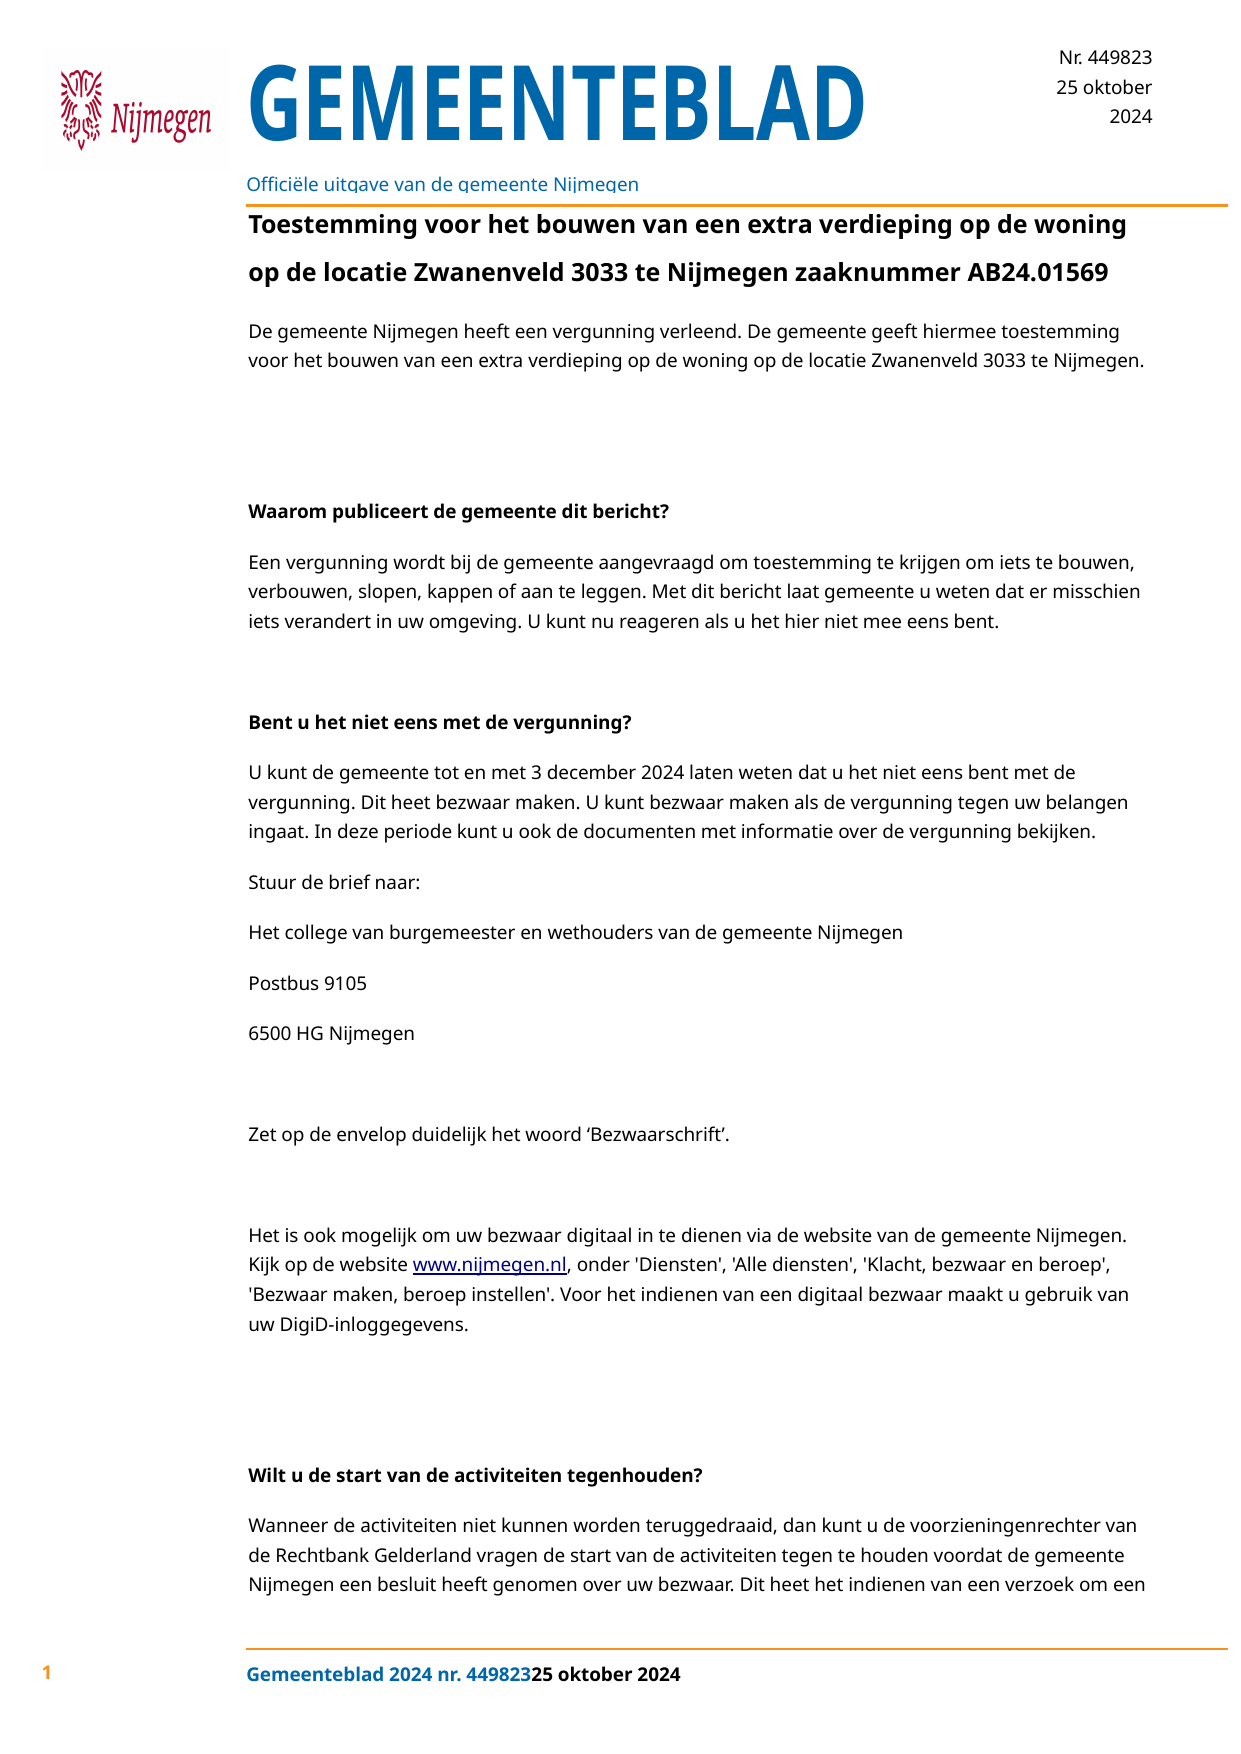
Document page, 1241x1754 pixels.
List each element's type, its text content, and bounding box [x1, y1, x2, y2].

text Het is ook mogelijk om uw bezwaar digitaal in te dienen via de website van de gemeente Nijmegen. Kijk op de website www.nijmegen.nl, onder 'Diensten', 'Alle diensten', 'Klacht, bezwaar en beroep', 'Bezwaar maken, beroep instellen'. Voor het indienen van een digitaal bezwaar maakt u gebruik van uw DigiD-inloggegevens. [248, 1222, 1152, 1337]
text Stuur de brief naar: [248, 869, 1152, 895]
text 6500 HG Nijmegen [248, 1020, 1152, 1046]
picture [41, 47, 231, 172]
text Postbus 9105 [248, 970, 1152, 996]
text U kunt de gemeente tot en met 3 december 2024 laten weten dat u het niet eens bent met de vergunning. Dit heet bezwaar maken. U kunt bezwaar maken als de vergunning tegen uw belangen ingaat. In deze periode kunt u ook de documenten met informatie over de vergunning bekijken. [248, 759, 1152, 844]
text Waarom publiceert de gemeente dit bericht? [248, 499, 1152, 524]
text Bent u het niet eens met de vergunning? [248, 709, 1152, 735]
text Toestemming voor het bouwen van een extra verdieping op de woning op de locatie Zwanenveld 3033 te Nijmegen zaaknummer AB24.01569 [248, 207, 1152, 288]
text Zet op de envelop duidelijk het woord ‘Bezwaarschrift’. [248, 1121, 1152, 1147]
text De gemeente Nijmegen heeft een vergunning verleend. De gemeente geeft hiermee toestemming voor het bouwen van een extra verdieping op de woning op de locatie Zwanenveld 3033 te Nijmegen. [248, 318, 1152, 373]
text Wanneer de activiteiten niet kunnen worden teruggedraaid, dan kunt u de voorzieningenrechter van de Rechtbank Gelderland vragen de start van de activiteiten tegen te houden voordat de gemeente Nijmegen een besluit heeft genomen over uw bezwaar. Dit heet het indienen van een verzoek om een [248, 1512, 1152, 1597]
text Het college van burgemeester en wethouders van de gemeente Nijmegen [248, 919, 1152, 945]
text Een vergunning wordt bij de gemeente aangevraagd om toestemming te krijgen om iets te bouwen, verbouwen, slopen, kappen of aan te leggen. Met dit bericht laat gemeente u weten dat er misschien iets verandert in uw omgeving. U kunt nu reageren als u het hier niet mee eens bent. [248, 549, 1152, 634]
text Wilt u de start van de activiteiten tegenhouden? [248, 1462, 1152, 1488]
